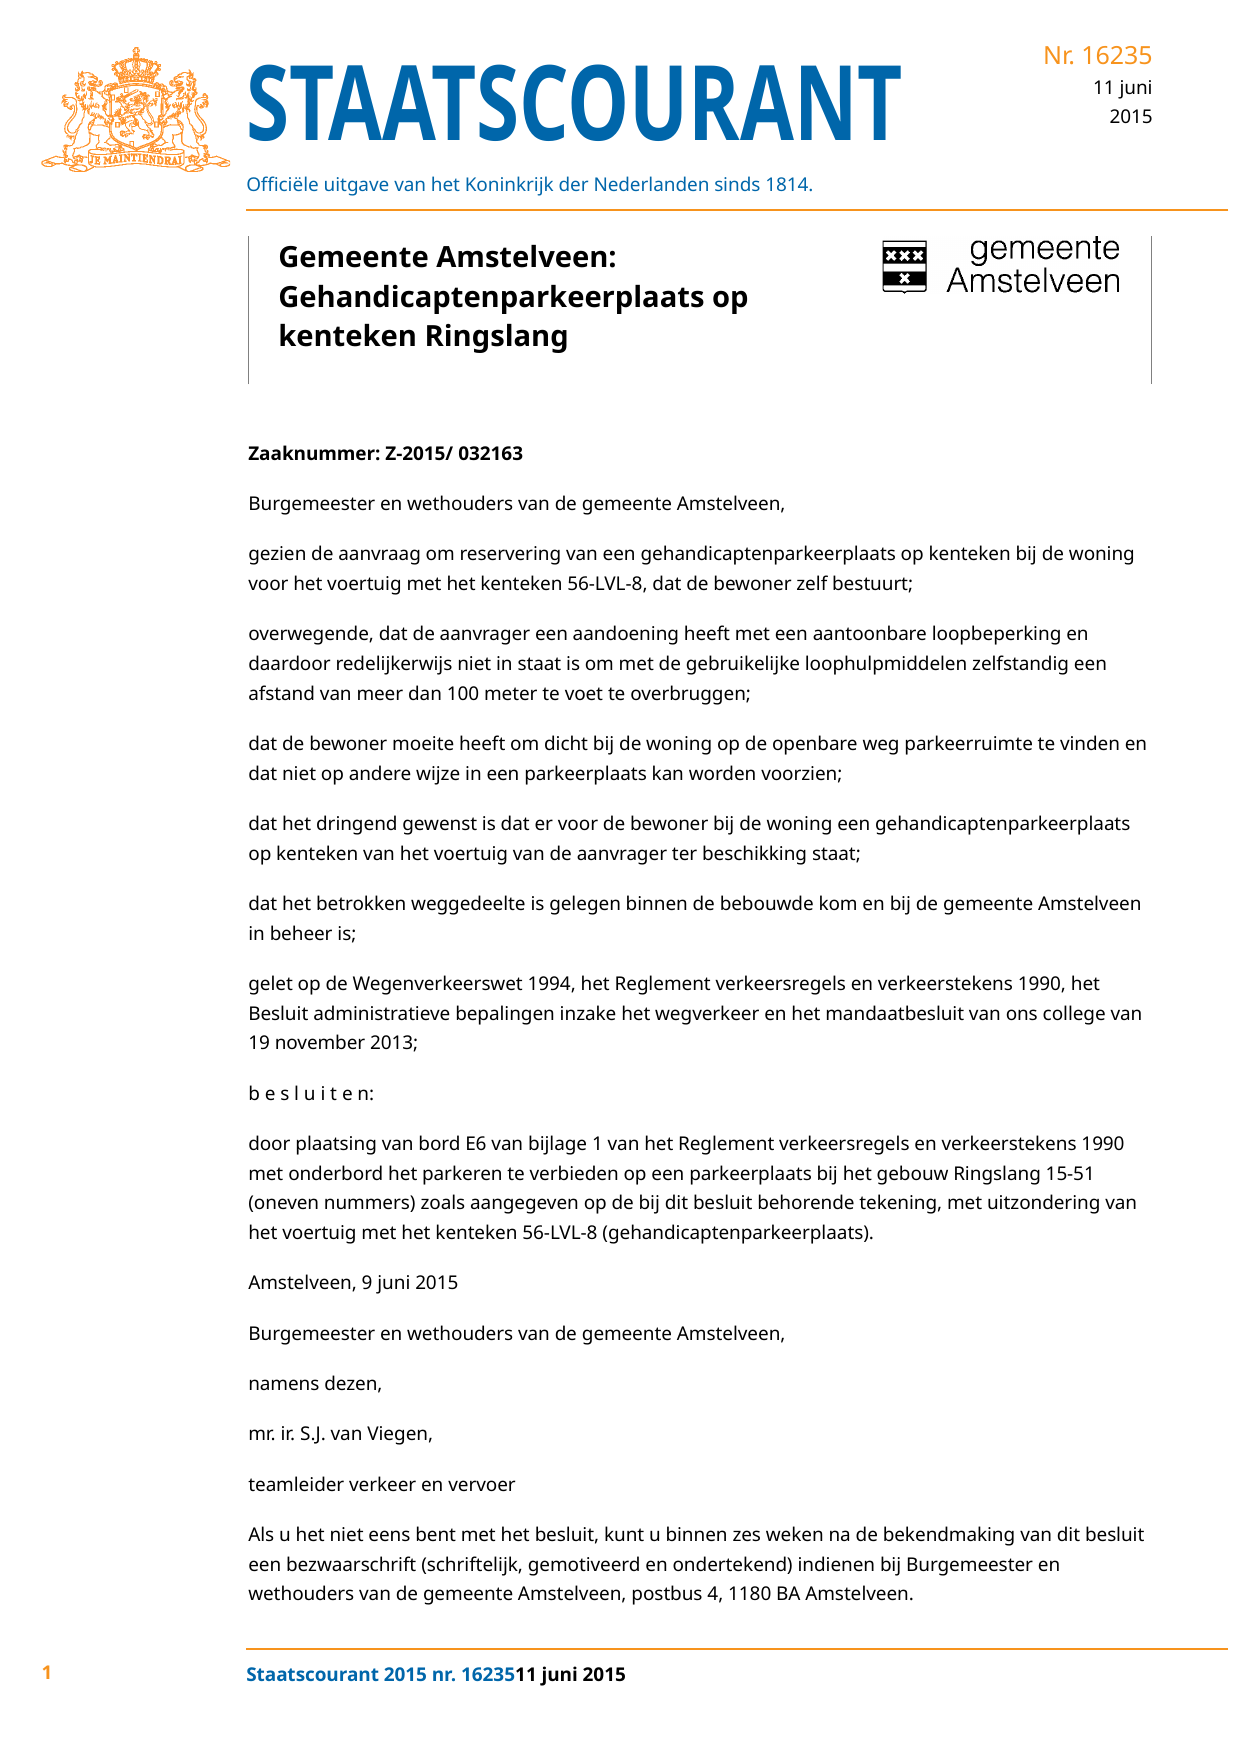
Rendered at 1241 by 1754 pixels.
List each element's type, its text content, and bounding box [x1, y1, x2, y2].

text mr. ir. S.J. van Viegen, [248, 1421, 1152, 1446]
table_header Gemeente Amstelveen: Gehandicaptenparkeerplaats op kenteken Ringslang [249, 236, 850, 384]
text gelet op de Wegenverkeerswet 1994, het Reglement verkeersregels en verkeerstekens 1990, het Besluit administratieve bepalingen inzake het wegverkeer en het mandaatbesluit van ons college van 19 november 2013; [248, 970, 1152, 1055]
text overwegende, dat de aanvrager een aandoening heeft met een aantoonbare loopbeperking en daardoor redelijkerwijs niet in staat is om met de gebruikelijke loophulpmiddelen zelfstandig een afstand van meer dan 100 meter te voet te overbruggen; [248, 621, 1152, 705]
table_header [850, 236, 882, 293]
text Burgemeester en wethouders van de gemeente Amstelveen, [248, 490, 1152, 516]
text dat het betrokken weggedeelte is gelegen binnen de bebouwde kom en bij de gemeente Amstelveen in beheer is; [248, 890, 1152, 945]
picture [41, 47, 231, 172]
text gezien de aanvraag om reservering van een gehandicaptenparkeerplaats op kenteken bij de woning voor het voertuig met het kenteken 56-LVL-8, dat de bewoner zelf bestuurt; [248, 541, 1152, 596]
text Zaaknummer: Z-2015/ 032163 [248, 440, 1152, 465]
text teamleider verkeer en vervoer [248, 1471, 1152, 1497]
text door plaatsing van bord E6 van bijlage 1 van het Reglement verkeersregels en verkeerstekens 1990 met onderbord het parkeren te verbieden op een parkeerplaats bij het gebouw Ringslang 15-51 (oneven nummers) zoals aangegeven op de bij dit besluit behorende tekening, met uitzondering van het voertuig met het kenteken 56-LVL-8 (gehandicaptenparkeerplaats). [248, 1130, 1152, 1244]
text dat het dringend gewenst is dat er voor de bewoner bij de woning een gehandicaptenparkeerplaats op kenteken van het voertuig van de aanvrager ter beschikking staat; [248, 810, 1152, 865]
text namens dezen, [248, 1370, 1152, 1396]
text Als u het niet eens bent met het besluit, kunt u binnen zes weken na de bekendmaking van dit besluit een bezwaarschrift (schriftelijk, gemotiveerd en ondertekend) indienen bij Burgemeester en wethouders van de gemeente Amstelveen, postbus 4, 1180 BA Amstelveen. [248, 1521, 1152, 1606]
text dat de bewoner moeite heeft om dicht bij de woning op de openbare weg parkeerruimte te vinden en dat niet op andere wijze in een parkeerplaats kan worden voorzien; [248, 730, 1152, 785]
picture [882, 236, 1119, 294]
text Amstelveen, 9 juni 2015 [248, 1269, 1152, 1295]
table_header [850, 294, 1151, 384]
text b e s l u i t e n: [248, 1080, 1152, 1105]
table_header [1119, 236, 1151, 293]
text Burgemeester en wethouders van de gemeente Amstelveen, [248, 1320, 1152, 1345]
